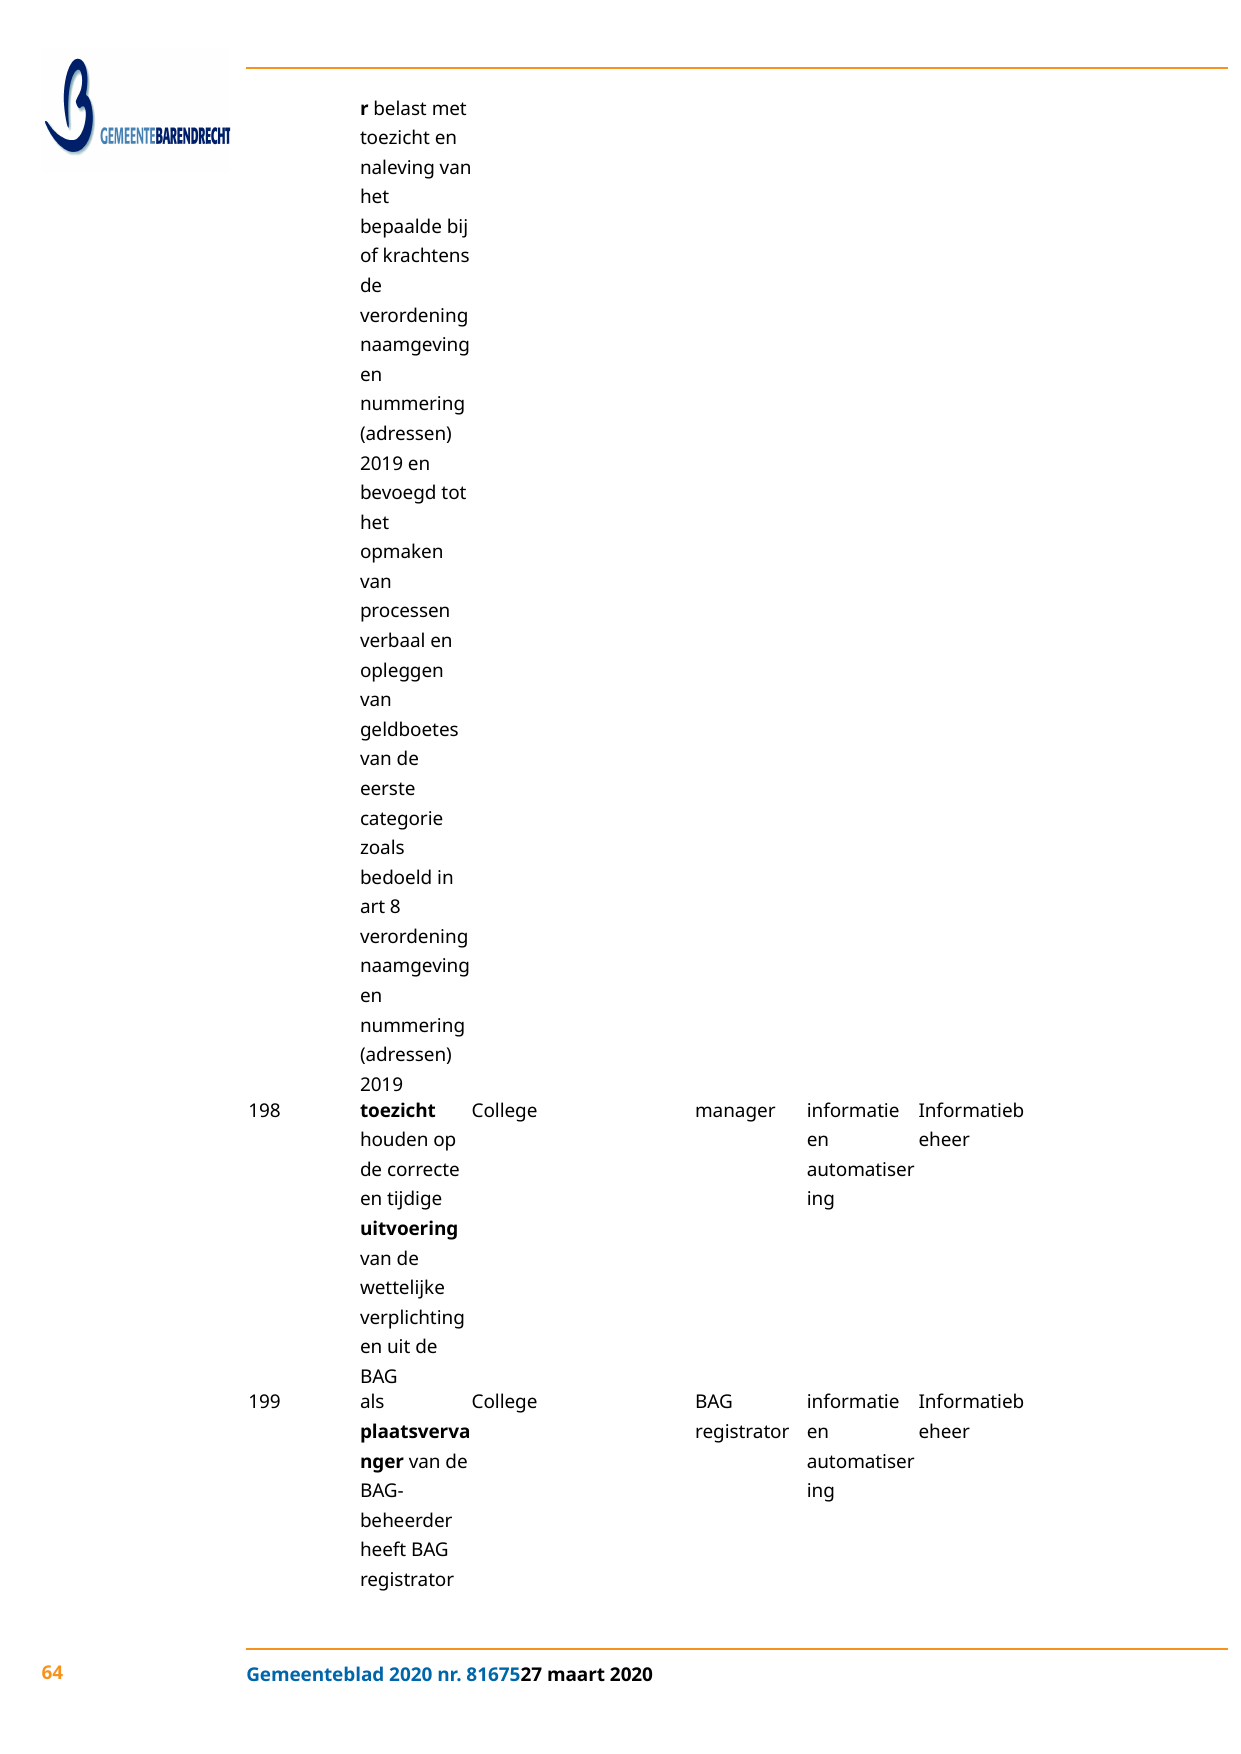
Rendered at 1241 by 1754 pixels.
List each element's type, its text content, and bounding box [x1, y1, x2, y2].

table_cell 199 [248, 1389, 360, 1592]
table_cell [471, 95, 583, 1097]
table_cell [1030, 1097, 1152, 1389]
table_cell [583, 95, 695, 1097]
table_cell als plaatsvervanger van de BAG-beheerder heeft BAG registrator [360, 1389, 471, 1592]
table_cell [695, 95, 807, 1097]
table_cell [807, 95, 918, 1097]
table_cell College [471, 1097, 583, 1389]
table_cell informatie en automatisering [807, 1097, 918, 1389]
table_cell r belast met toezicht en naleving van het bepaalde bij of krachtens de verordening naamgeving en nummering (adressen) 2019 en bevoegd tot het opmaken van processen verbaal en opleggen van geldboetes van de eerste categorie zoals bedoeld in art 8 verordening naamgeving en nummering (adressen) 2019 [360, 95, 471, 1097]
picture [41, 47, 231, 172]
table_cell Informatiebeheer [918, 1097, 1030, 1389]
table_cell [1030, 95, 1152, 1097]
table_cell [583, 1097, 695, 1389]
table_cell Informatiebeheer [918, 1389, 1030, 1592]
table_cell [583, 1389, 695, 1592]
table_cell College [471, 1389, 583, 1592]
table_cell [1030, 1389, 1152, 1592]
table_cell [918, 95, 1030, 1097]
table_cell BAG registrator [695, 1389, 807, 1592]
table_cell informatie en automatisering [807, 1389, 918, 1592]
table_cell manager [695, 1097, 807, 1389]
table_cell toezicht houden op de correcte en tijdige uitvoering van de wettelijke verplichtingen uit de BAG [360, 1097, 471, 1389]
table_cell 198 [248, 1097, 360, 1389]
table_cell [248, 95, 360, 1097]
